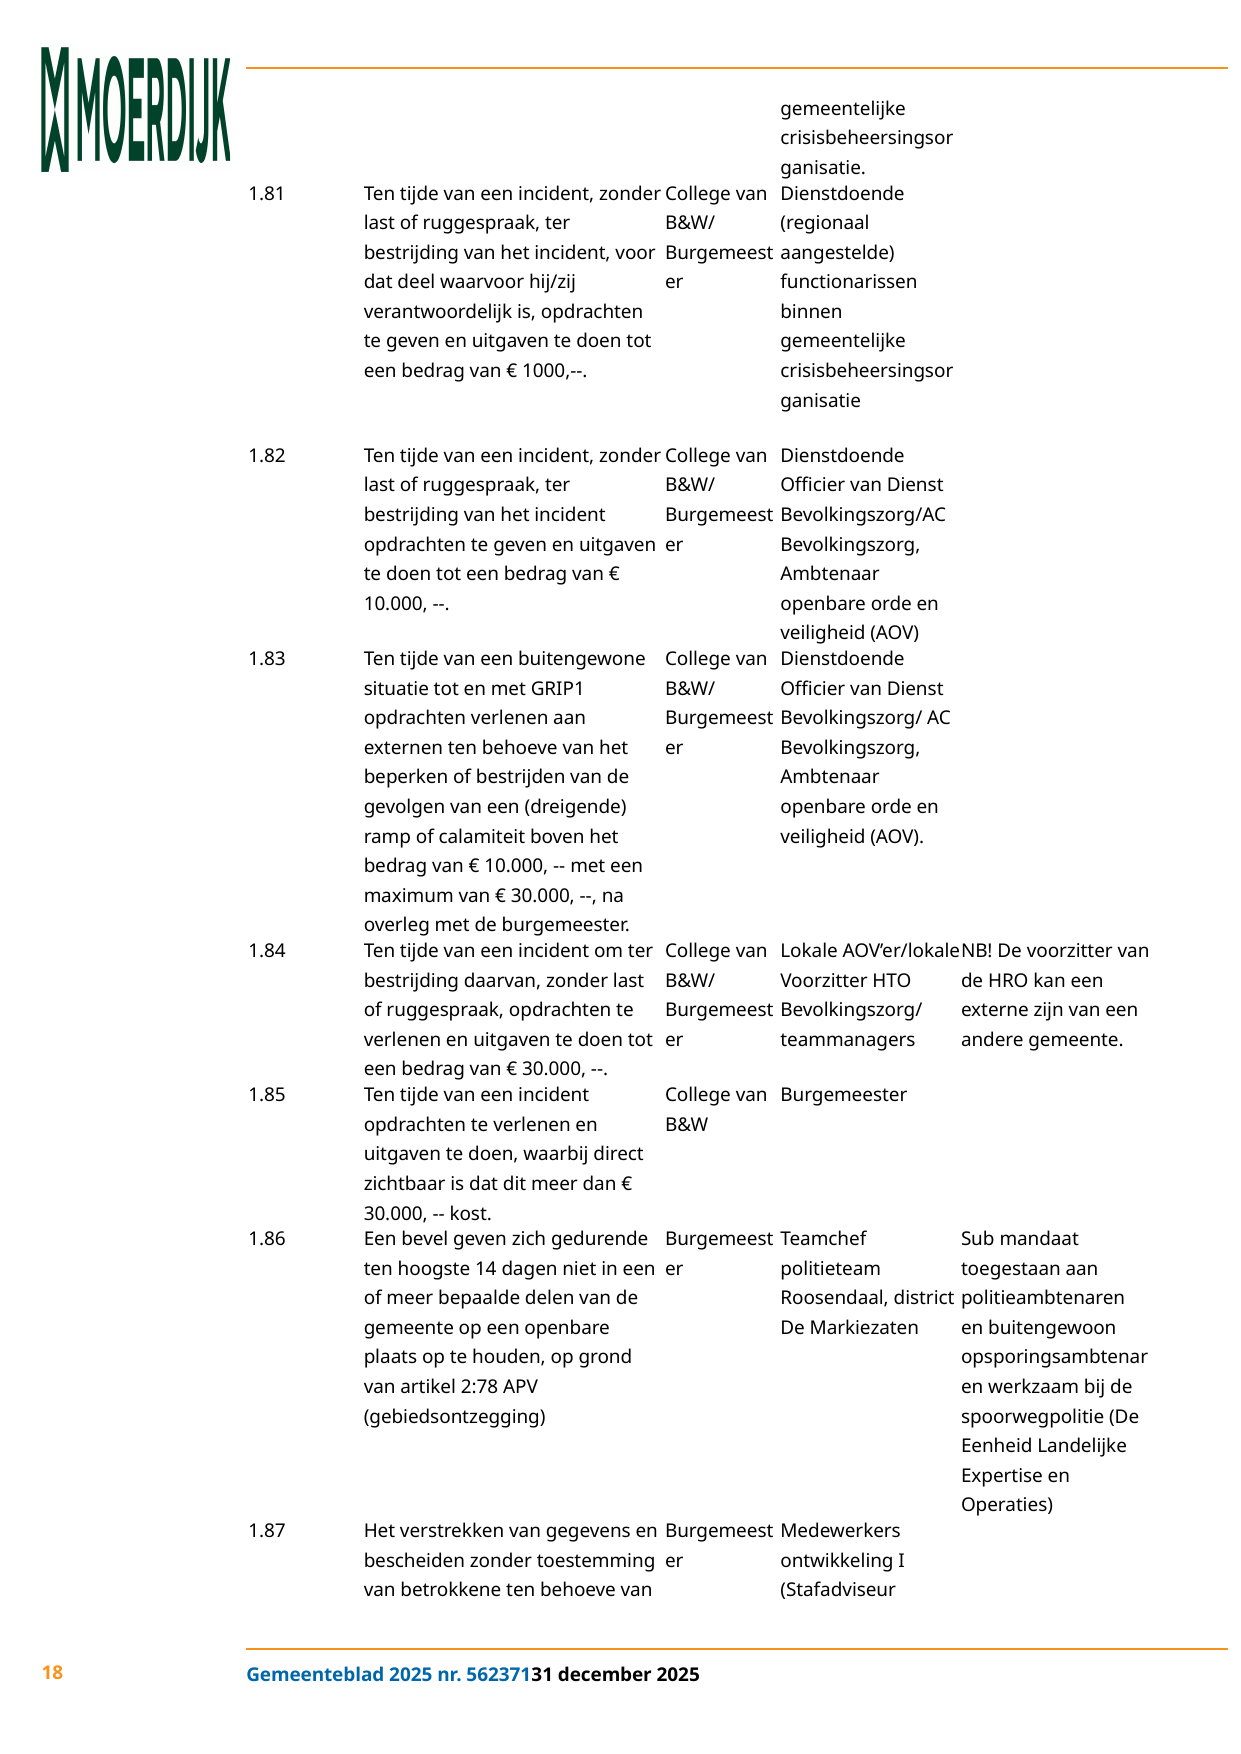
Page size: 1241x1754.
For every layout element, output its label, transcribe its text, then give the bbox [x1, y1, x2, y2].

table_cell Ten tijde van een incident opdrachten te verlenen en uitgaven te doen, waarbij direct zichtbaar is dat dit meer dan € 30.000, -- kost. [364, 1081, 665, 1225]
table_cell 1.82 [248, 442, 363, 645]
table_cell [961, 180, 1152, 442]
table_cell Burgemeester [665, 1225, 780, 1517]
table_cell Dienstdoende Officier van Dienst Bevolkingszorg/AC Bevolkingszorg, Ambtenaar openbare orde en veiligheid (AOV) [780, 442, 961, 645]
table_cell College van B&W/ Burgemeester [665, 180, 780, 442]
table_cell College van B&W/ Burgemeester [665, 442, 780, 645]
table_cell College van B&W/ Burgemeester [665, 645, 780, 937]
table_cell 1.85 [248, 1081, 363, 1225]
table_cell [961, 1518, 1152, 1602]
table_cell Het verstrekken van gegevens en bescheiden zonder toestemming van betrokkene ten behoeve van [364, 1518, 665, 1602]
table_cell Een bevel geven zich gedurende ten hoogste 14 dagen niet in een of meer bepaalde delen van de gemeente op een openbare plaats op te houden, op grond van artikel 2:78 APV (gebiedsontzegging) [364, 1225, 665, 1517]
table_cell 1.86 [248, 1225, 363, 1517]
table_cell 1.81 [248, 180, 363, 442]
table_cell 1.84 [248, 937, 363, 1081]
table_cell College van B&W [665, 1081, 780, 1225]
table_cell gemeentelijke crisisbeheersingsorganisatie. [780, 95, 961, 180]
table_cell Dienstdoende Officier van Dienst Bevolkingszorg/ AC Bevolkingszorg, Ambtenaar openbare orde en veiligheid (AOV). [780, 645, 961, 937]
table_cell NB! De voorzitter van de HRO kan een externe zijn van een andere gemeente. [961, 937, 1152, 1081]
table_cell Burgemeester [665, 1518, 780, 1602]
table_cell College van B&W/ Burgemeester [665, 937, 780, 1081]
table_cell Sub mandaat toegestaan aan politieambtenaren en buitengewoon opsporingsambtenaren werkzaam bij de spoorwegpolitie (De Eenheid Landelijke Expertise en Operaties) [961, 1225, 1152, 1517]
table_cell [248, 95, 363, 180]
table_cell Medewerkers ontwikkeling I (Stafadviseur [780, 1518, 961, 1602]
table_cell Ten tijde van een incident om ter bestrijding daarvan, zonder last of ruggespraak, opdrachten te verlenen en uitgaven te doen tot een bedrag van € 30.000, --. [364, 937, 665, 1081]
table_cell [961, 1081, 1152, 1225]
table_cell Lokale AOV’er/lokale Voorzitter HTO Bevolkingszorg/ teammanagers [780, 937, 961, 1081]
table_cell Burgemeester [780, 1081, 961, 1225]
table_cell Ten tijde van een buitengewone situatie tot en met GRIP1 opdrachten verlenen aan externen ten behoeve van het beperken of bestrijden van de gevolgen van een (dreigende) ramp of calamiteit boven het bedrag van € 10.000, -- met een maximum van € 30.000, --, na overleg met de burgemeester. [364, 645, 665, 937]
table_cell 1.87 [248, 1518, 363, 1602]
picture [41, 47, 231, 172]
table_cell 1.83 [248, 645, 363, 937]
table_cell [961, 645, 1152, 937]
table_cell [961, 442, 1152, 645]
table_cell [364, 95, 665, 180]
table_cell Ten tijde van een incident, zonder last of ruggespraak, ter bestrijding van het incident, voor dat deel waarvoor hij/zij verantwoordelijk is, opdrachten te geven en uitgaven te doen tot een bedrag van € 1000,--. [364, 180, 665, 442]
table_cell Ten tijde van een incident, zonder last of ruggespraak, ter bestrijding van het incident opdrachten te geven en uitgaven te doen tot een bedrag van € 10.000, --. [364, 442, 665, 645]
table_cell [961, 95, 1152, 180]
table_cell [665, 95, 780, 180]
table_cell Dienstdoende (regionaal aangestelde) functionarissen binnen gemeentelijke crisisbeheersingsorganisatie [780, 180, 961, 442]
table_cell Teamchef politieteam Roosendaal, district De Markiezaten [780, 1225, 961, 1517]
